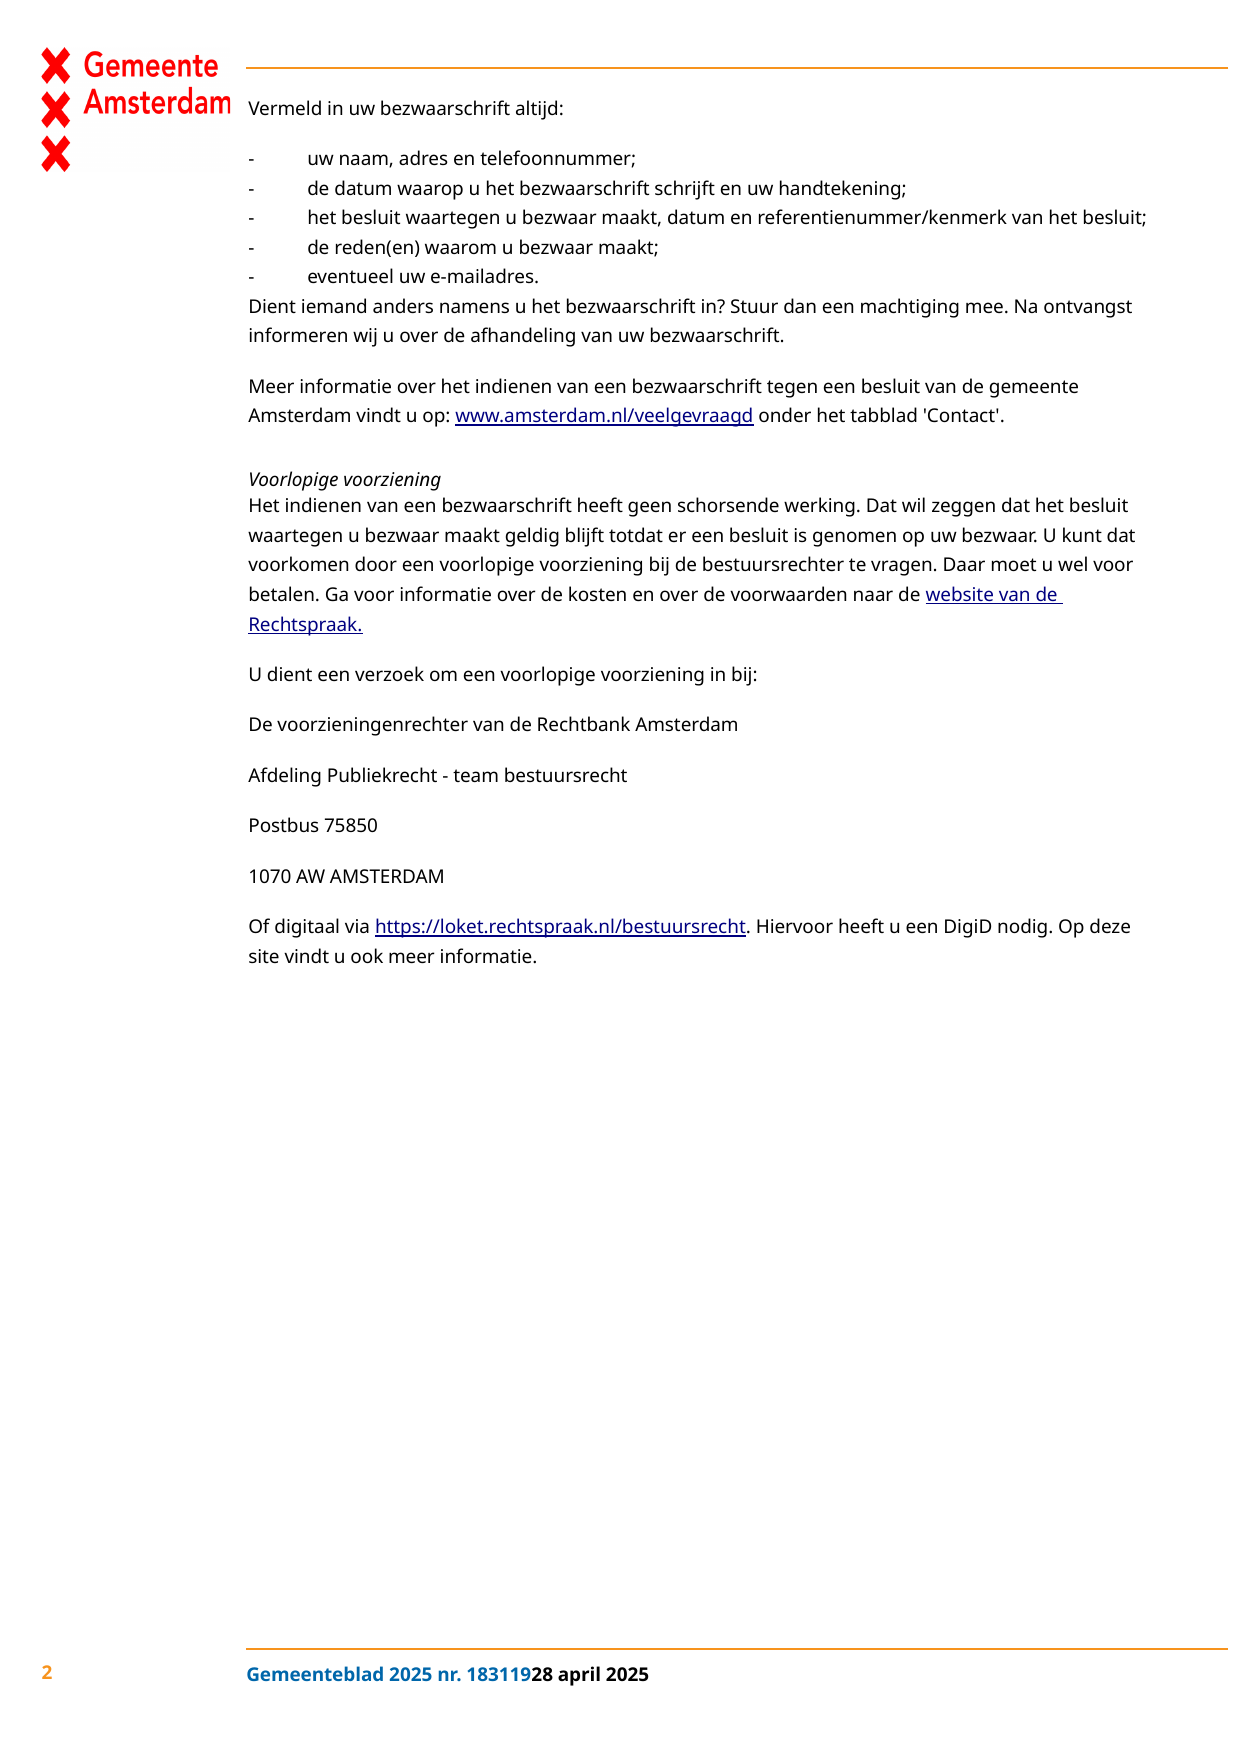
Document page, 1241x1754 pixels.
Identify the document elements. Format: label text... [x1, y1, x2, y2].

list de datum waarop u het bezwaarschrift schrijft en uw handtekening; [248, 175, 1152, 201]
list uw naam, adres en telefoonnummer; [248, 145, 1152, 171]
text Postbus 75850 [248, 812, 1152, 838]
text Dient iemand anders namens u het bezwaarschrift in? Stuur dan een machtiging mee. Na ontvangst informeren wij u over de afhandeling van uw bezwaarschrift. [248, 293, 1152, 348]
text 1070 AW AMSTERDAM [248, 863, 1152, 888]
list eventueel uw e-mailadres. [248, 263, 1152, 289]
text Meer informatie over het indienen van een bezwaarschrift tegen een besluit van de gemeente Amsterdam vindt u op: www.amsterdam.nl/veelgevraagd onder het tabblad 'Contact'. [248, 373, 1152, 428]
picture [41, 47, 231, 172]
text Vermeld in uw bezwaarschrift altijd: [248, 95, 1152, 121]
text Voorlopige voorziening [248, 467, 1152, 492]
text De voorzieningenrechter van de Rechtbank Amsterdam [248, 712, 1152, 737]
text U dient een verzoek om een voorlopige voorziening in bij: [248, 661, 1152, 687]
list de reden(en) waarom u bezwaar maakt; [248, 234, 1152, 260]
text Het indienen van een bezwaarschrift heeft geen schorsende werking. Dat wil zeggen dat het besluit waartegen u bezwaar maakt geldig blijft totdat er een besluit is genomen op uw bezwaar. U kunt dat voorkomen door een voorlopige voorziening bij de bestuursrechter te vragen. Daar moet u wel voor betalen. Ga voor informatie over de kosten en over de voorwaarden naar de website van de Rechtspraak. [248, 492, 1152, 636]
list het besluit waartegen u bezwaar maakt, datum en referentienummer/kenmerk van het besluit; [248, 204, 1152, 230]
text Of digitaal via https://loket.rechtspraak.nl/bestuursrecht. Hiervoor heeft u een DigiD nodig. Op deze site vindt u ook meer informatie. [248, 913, 1152, 968]
text Afdeling Publiekrecht - team bestuursrecht [248, 762, 1152, 788]
